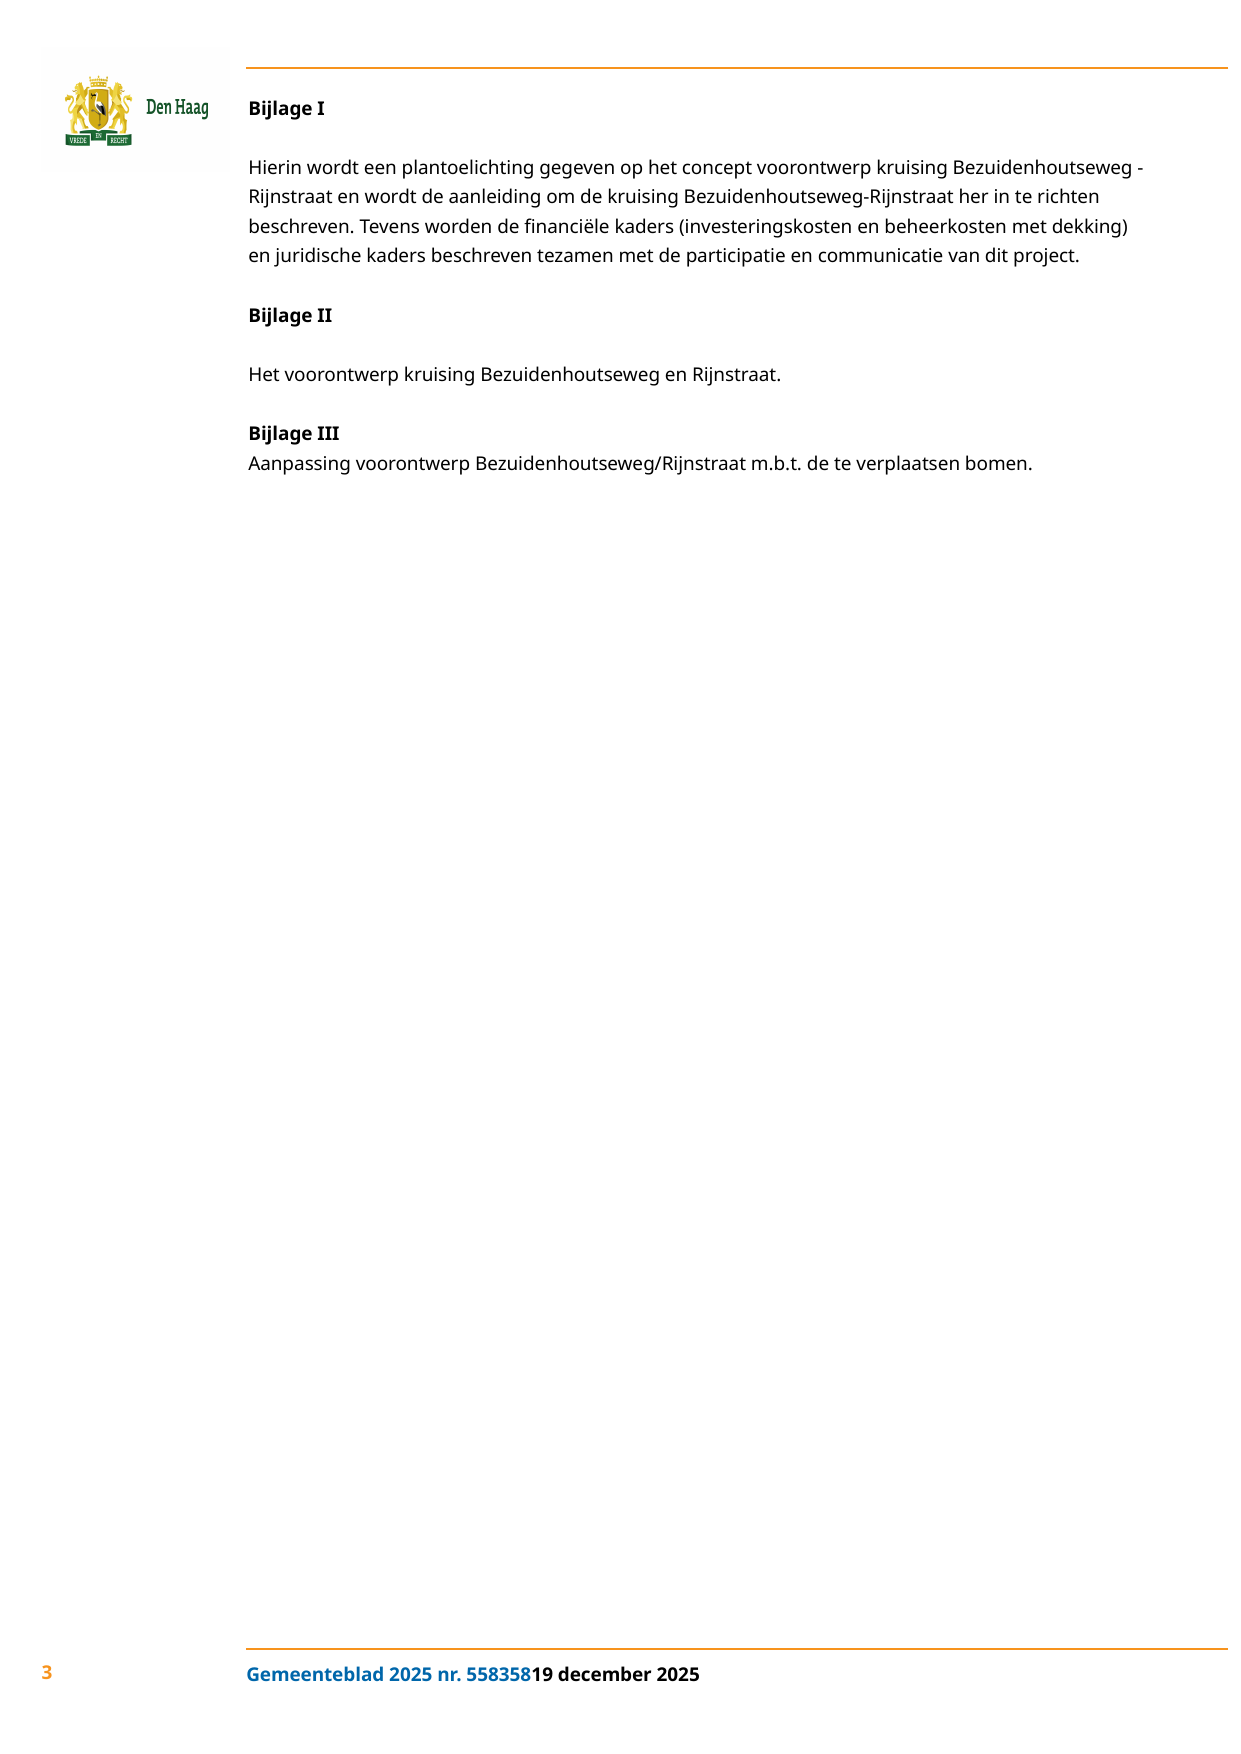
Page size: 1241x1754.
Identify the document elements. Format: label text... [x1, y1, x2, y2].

text Bijlage III [248, 420, 1152, 446]
text Hierin wordt een plantoelichting gegeven op het concept voorontwerp kruising Bezuidenhoutseweg - Rijnstraat en wordt de aanleiding om de kruising Bezuidenhoutseweg-Rijnstraat her in te richten beschreven. Tevens worden de financiële kaders (investeringskosten en beheerkosten met dekking) en juridische kaders beschreven tezamen met de participatie en communicatie van dit project. [248, 154, 1152, 268]
text Bijlage I [248, 95, 1152, 121]
text Het voorontwerp kruising Bezuidenhoutseweg en Rijnstraat. [248, 361, 1152, 387]
picture [41, 47, 231, 172]
text Aanpassing voorontwerp Bezuidenhoutseweg/Rijnstraat m.b.t. de te verplaatsen bomen. [248, 450, 1152, 476]
text Bijlage II [248, 302, 1152, 328]
